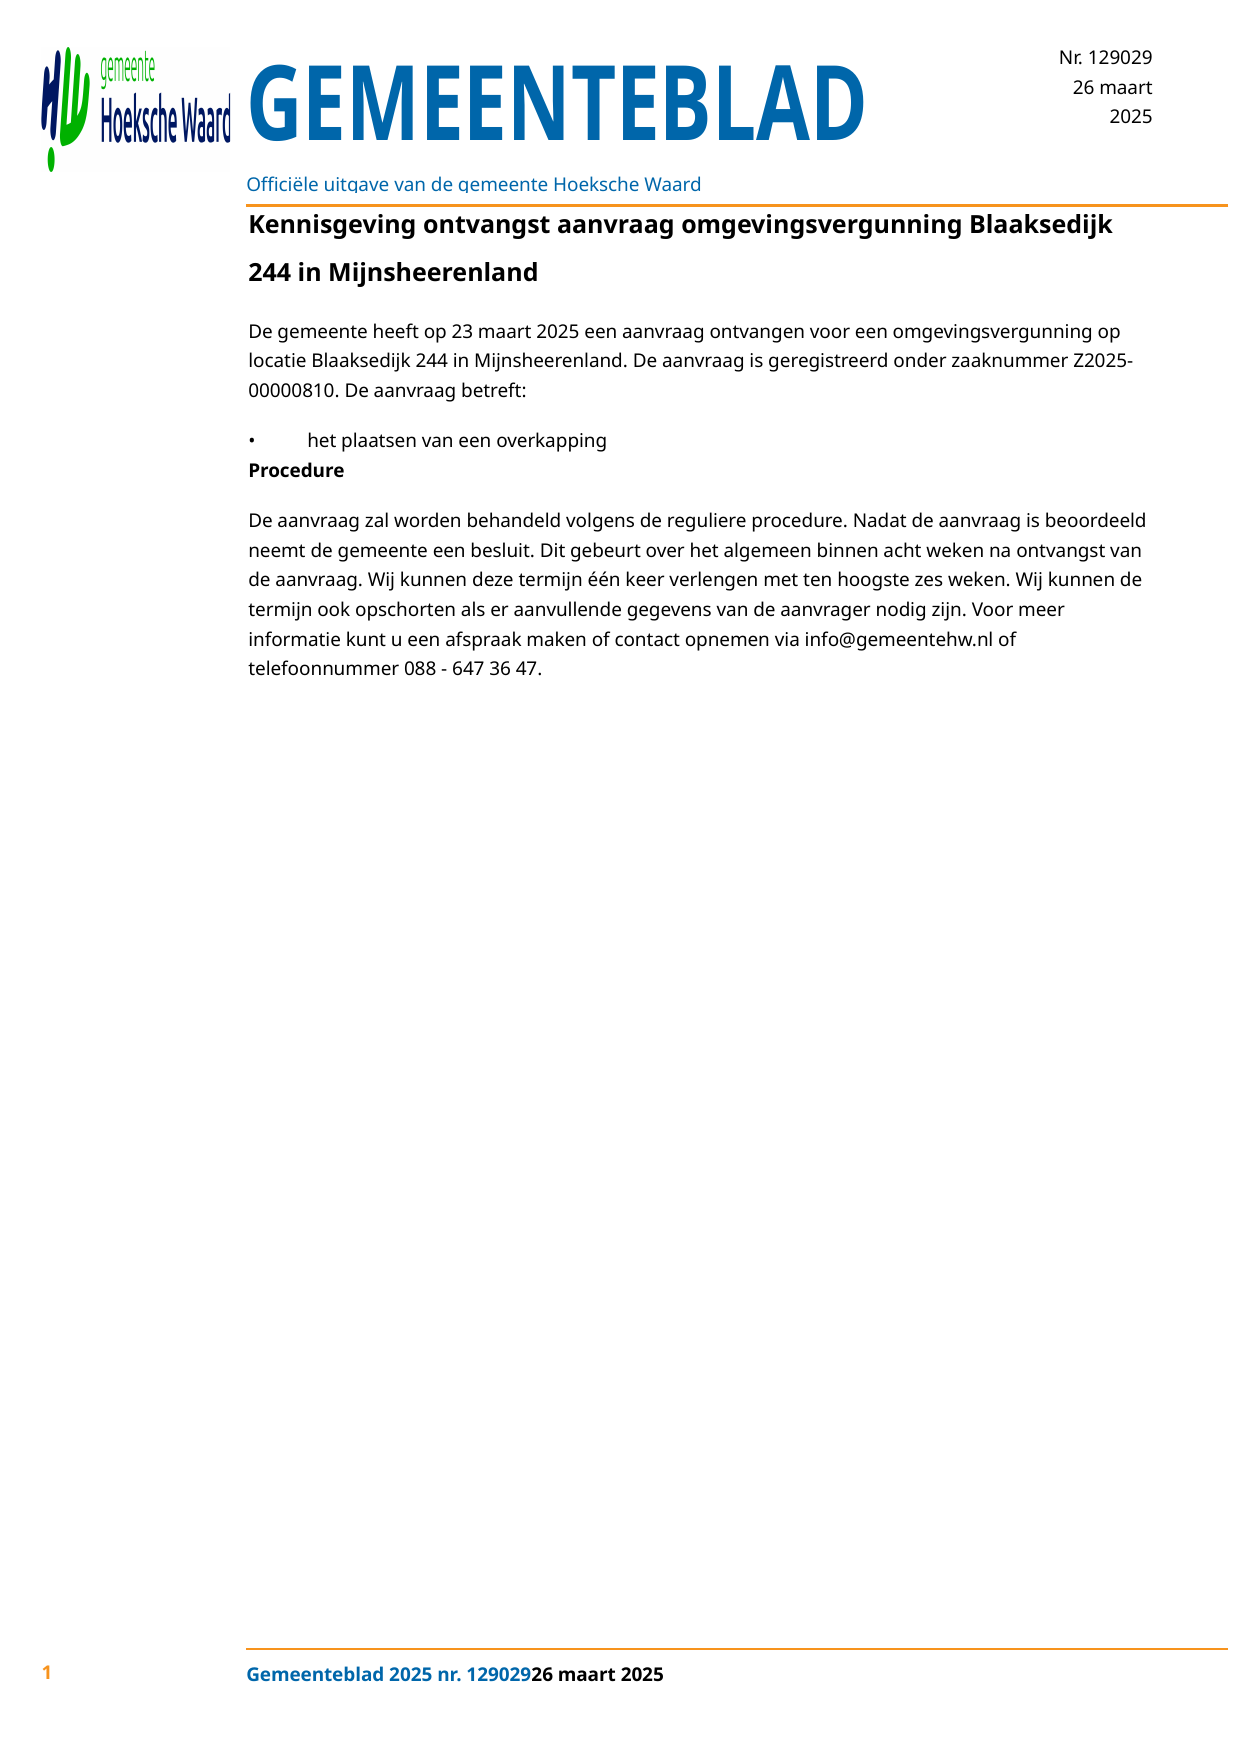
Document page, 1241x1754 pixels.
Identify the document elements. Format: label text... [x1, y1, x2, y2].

text De aanvraag zal worden behandeld volgens de reguliere procedure. Nadat de aanvraag is beoordeeld neemt de gemeente een besluit. Dit gebeurt over het algemeen binnen acht weken na ontvangst van de aanvraag. Wij kunnen deze termijn één keer verlengen met ten hoogste zes weken. Wij kunnen de termijn ook opschorten als er aanvullende gegevens van de aanvrager nodig zijn. Voor meer informatie kunt u een afspraak maken of contact opnemen via info@gemeentehw.nl of telefoonnummer 088 - 647 36 47. [248, 507, 1152, 681]
text De gemeente heeft op 23 maart 2025 een aanvraag ontvangen voor een omgevingsvergunning op locatie Blaaksedijk 244 in Mijnsheerenland. De aanvraag is geregistreerd onder zaaknummer Z2025-00000810. De aanvraag betreft: [248, 318, 1152, 403]
list het plaatsen van een overkapping [248, 427, 1152, 453]
text Kennisgeving ontvangst aanvraag omgevingsvergunning Blaaksedijk 244 in Mijnsheerenland [248, 207, 1152, 288]
picture [41, 47, 231, 172]
text Procedure [248, 457, 1152, 483]
